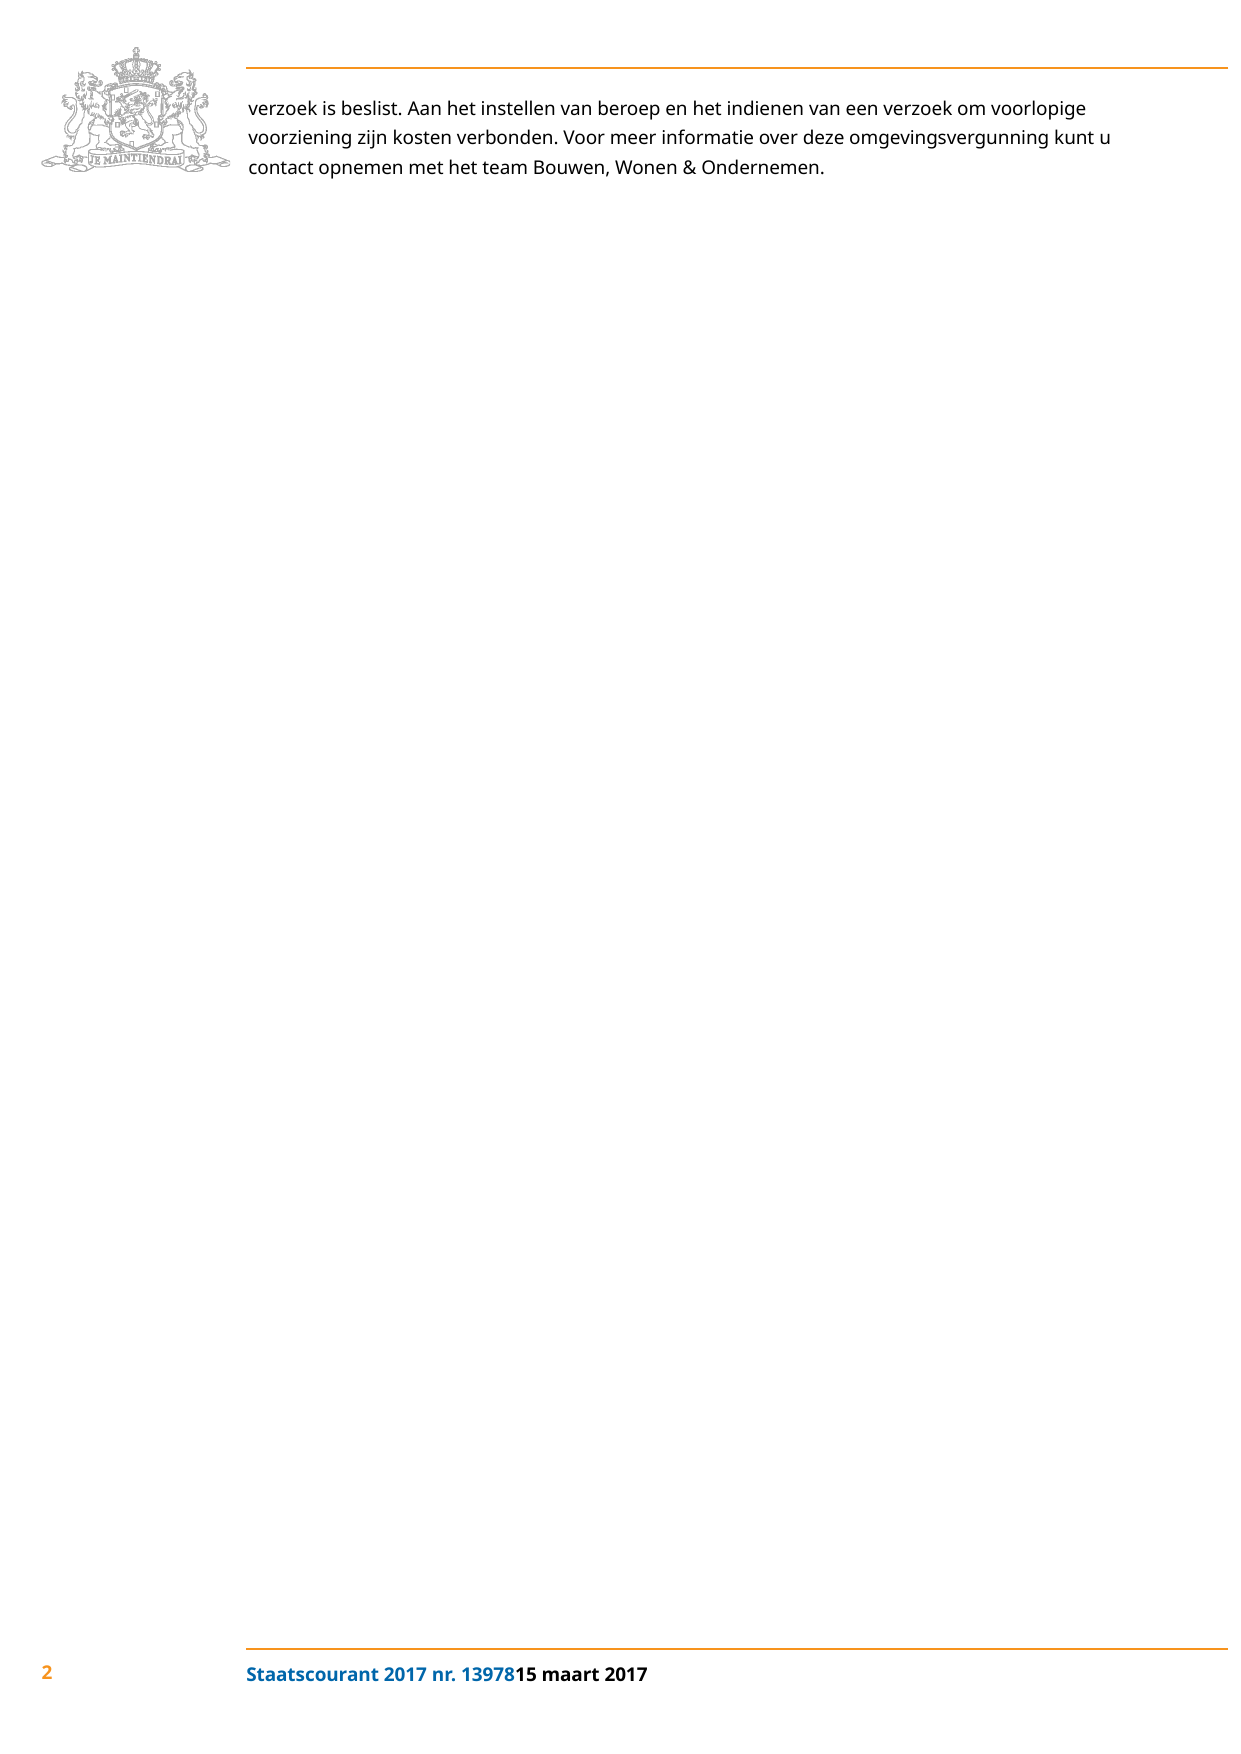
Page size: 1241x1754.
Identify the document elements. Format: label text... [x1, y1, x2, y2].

picture [41, 47, 231, 172]
text verzoek is beslist. Aan het instellen van beroep en het indienen van een verzoek om voorlopige voorziening zijn kosten verbonden. Voor meer informatie over deze omgevingsvergunning kunt u contact opnemen met het team Bouwen, Wonen & Ondernemen. [248, 95, 1152, 180]
